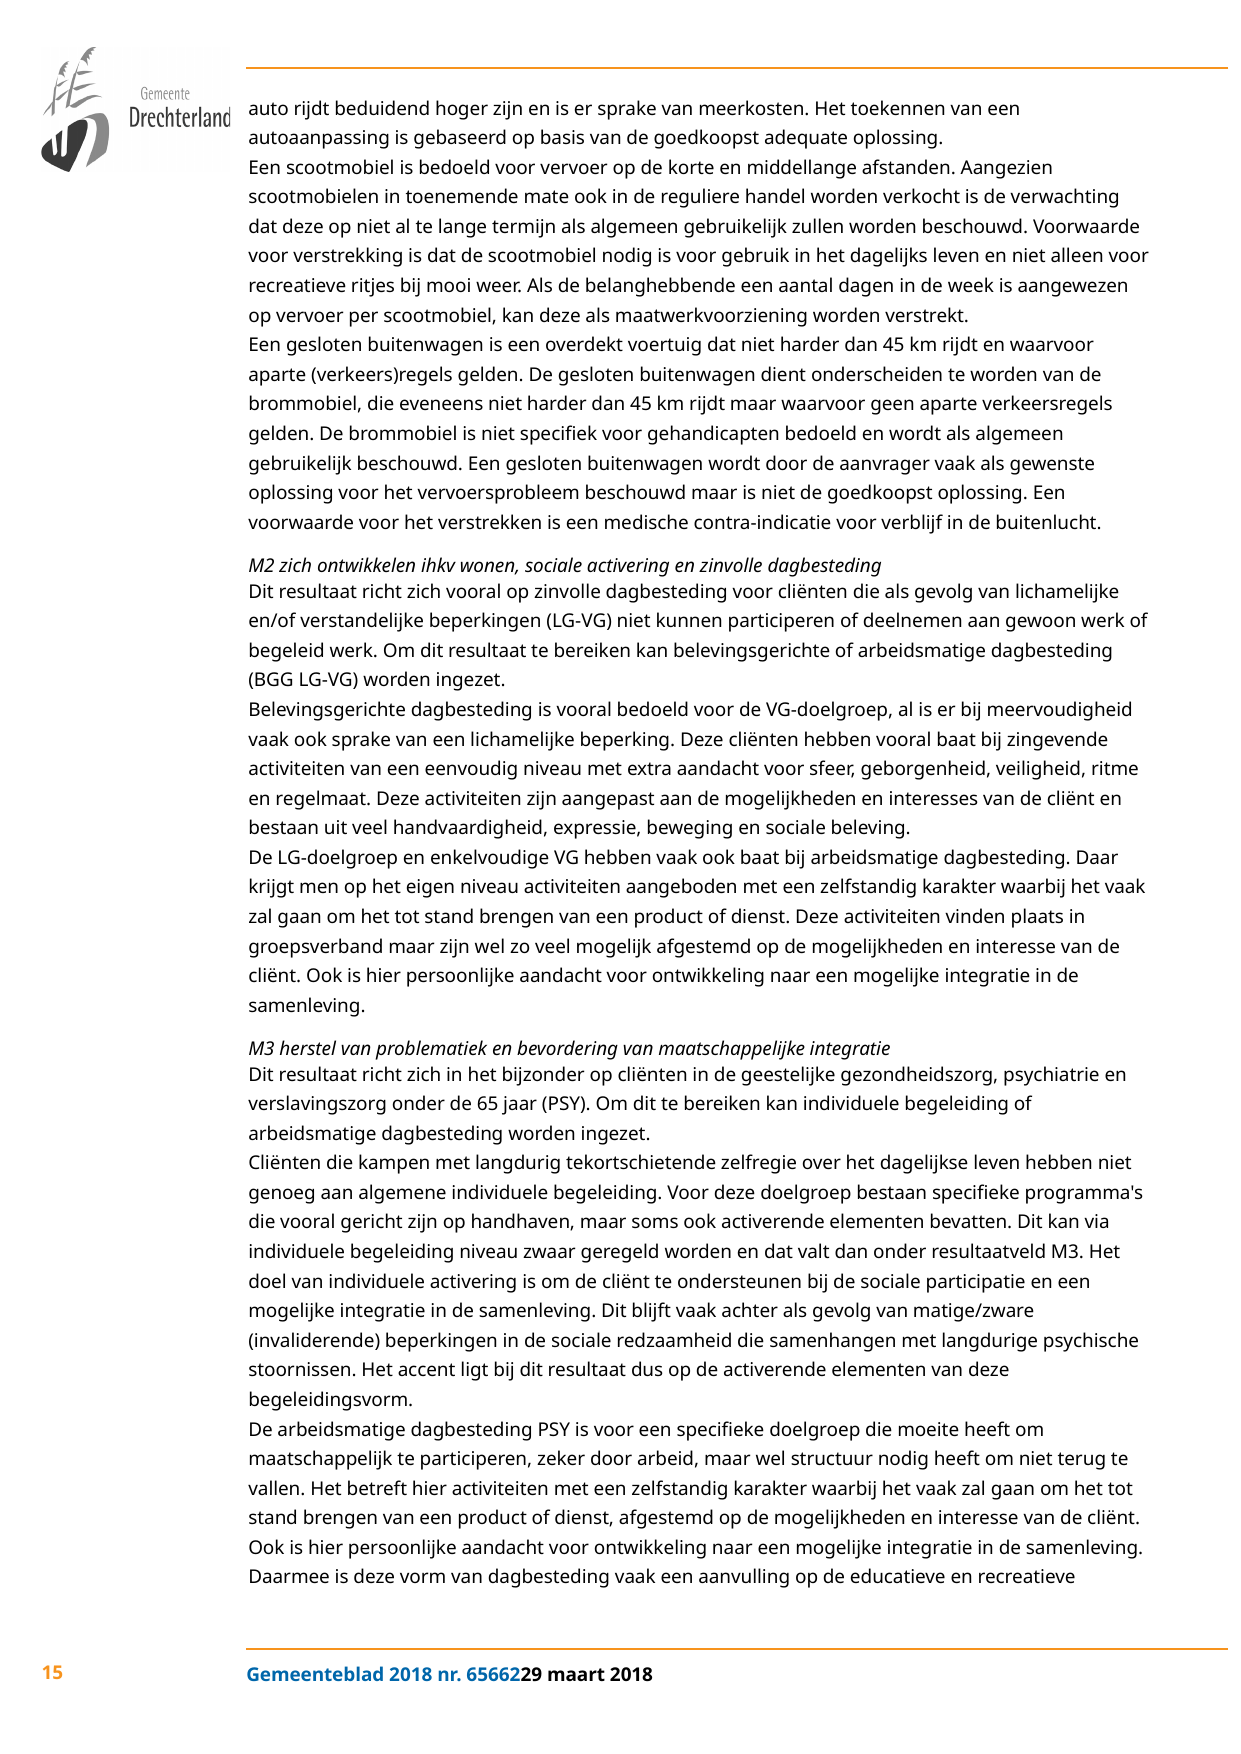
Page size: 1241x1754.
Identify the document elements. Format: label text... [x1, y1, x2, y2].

text Dit resultaat richt zich in het bijzonder op cliënten in de geestelijke gezondheidszorg, psychiatrie en verslavingszorg onder de 65 jaar (PSY). Om dit te bereiken kan individuele begeleiding of arbeidsmatige dagbesteding worden ingezet. [248, 1061, 1152, 1146]
text M2 zich ontwikkelen ihkv wonen, sociale activering en zinvolle dagbesteding [248, 552, 1152, 578]
text Een gesloten buitenwagen is een overdekt voertuig dat niet harder dan 45 km rijdt en waarvoor aparte (verkeers)regels gelden. De gesloten buitenwagen dient onderscheiden te worden van de brommobiel, die eveneens niet harder dan 45 km rijdt maar waarvoor geen aparte verkeersregels gelden. De brommobiel is niet specifiek voor gehandicapten bedoeld en wordt als algemeen gebruikelijk beschouwd. Een gesloten buitenwagen wordt door de aanvrager vaak als gewenste oplossing voor het vervoersprobleem beschouwd maar is niet de goedkoopst oplossing. Een voorwaarde voor het verstrekken is een medische contra-indicatie voor verblijf in de buitenlucht. [248, 331, 1152, 535]
text M3 herstel van problematiek en bevordering van maatschappelijke integratie [248, 1035, 1152, 1061]
picture [41, 47, 231, 172]
text auto rijdt beduidend hoger zijn en is er sprake van meerkosten. Het toekennen van een autoaanpassing is gebaseerd op basis van de goedkoopst adequate oplossing. [248, 95, 1152, 150]
text Cliënten die kampen met langdurig tekortschietende zelfregie over het dagelijkse leven hebben niet genoeg aan algemene individuele begeleiding. Voor deze doelgroep bestaan specifieke programma's die vooral gericht zijn op handhaven, maar soms ook activerende elementen bevatten. Dit kan via individuele begeleiding niveau zwaar geregeld worden en dat valt dan onder resultaatveld M3. Het doel van individuele activering is om de cliënt te ondersteunen bij de sociale participatie en een mogelijke integratie in de samenleving. Dit blijft vaak achter als gevolg van matige/zware (invaliderende) beperkingen in de sociale redzaamheid die samenhangen met langdurige psychische stoornissen. Het accent ligt bij dit resultaat dus op de activerende elementen van deze begeleidingsvorm. [248, 1149, 1152, 1412]
text Een scootmobiel is bedoeld voor vervoer op de korte en middellange afstanden. Aangezien scootmobielen in toenemende mate ook in de reguliere handel worden verkocht is de verwachting dat deze op niet al te lange termijn als algemeen gebruikelijk zullen worden beschouwd. Voorwaarde voor verstrekking is dat de scootmobiel nodig is voor gebruik in het dagelijks leven en niet alleen voor recreatieve ritjes bij mooi weer. Als de belanghebbende een aantal dagen in de week is aangewezen op vervoer per scootmobiel, kan deze als maatwerkvoorziening worden verstrekt. [248, 154, 1152, 328]
text De LG-doelgroep en enkelvoudige VG hebben vaak ook baat bij arbeidsmatige dagbesteding. Daar krijgt men op het eigen niveau activiteiten aangeboden met een zelfstandig karakter waarbij het vaak zal gaan om het tot stand brengen van een product of dienst. Deze activiteiten vinden plaats in groepsverband maar zijn wel zo veel mogelijk afgestemd op de mogelijkheden en interesse van de cliënt. Ook is hier persoonlijke aandacht voor ontwikkeling naar een mogelijke integratie in de samenleving. [248, 844, 1152, 1018]
text Belevingsgerichte dagbesteding is vooral bedoeld voor de VG-doelgroep, al is er bij meervoudigheid vaak ook sprake van een lichamelijke beperking. Deze cliënten hebben vooral baat bij zingevende activiteiten van een eenvoudig niveau met extra aandacht voor sfeer, geborgenheid, veiligheid, ritme en regelmaat. Deze activiteiten zijn aangepast aan de mogelijkheden en interesses van de cliënt en bestaan uit veel handvaardigheid, expressie, beweging en sociale beleving. [248, 696, 1152, 840]
text De arbeidsmatige dagbesteding PSY is voor een specifieke doelgroep die moeite heeft om maatschappelijk te participeren, zeker door arbeid, maar wel structuur nodig heeft om niet terug te vallen. Het betreft hier activiteiten met een zelfstandig karakter waarbij het vaak zal gaan om het tot stand brengen van een product of dienst, afgestemd op de mogelijkheden en interesse van de cliënt. Ook is hier persoonlijke aandacht voor ontwikkeling naar een mogelijke integratie in de samenleving. Daarmee is deze vorm van dagbesteding vaak een aanvulling op de educatieve en recreatieve [248, 1416, 1152, 1589]
text Dit resultaat richt zich vooral op zinvolle dagbesteding voor cliënten die als gevolg van lichamelijke en/of verstandelijke beperkingen (LG-VG) niet kunnen participeren of deelnemen aan gewoon werk of begeleid werk. Om dit resultaat te bereiken kan belevingsgerichte of arbeidsmatige dagbesteding (BGG LG-VG) worden ingezet. [248, 578, 1152, 692]
